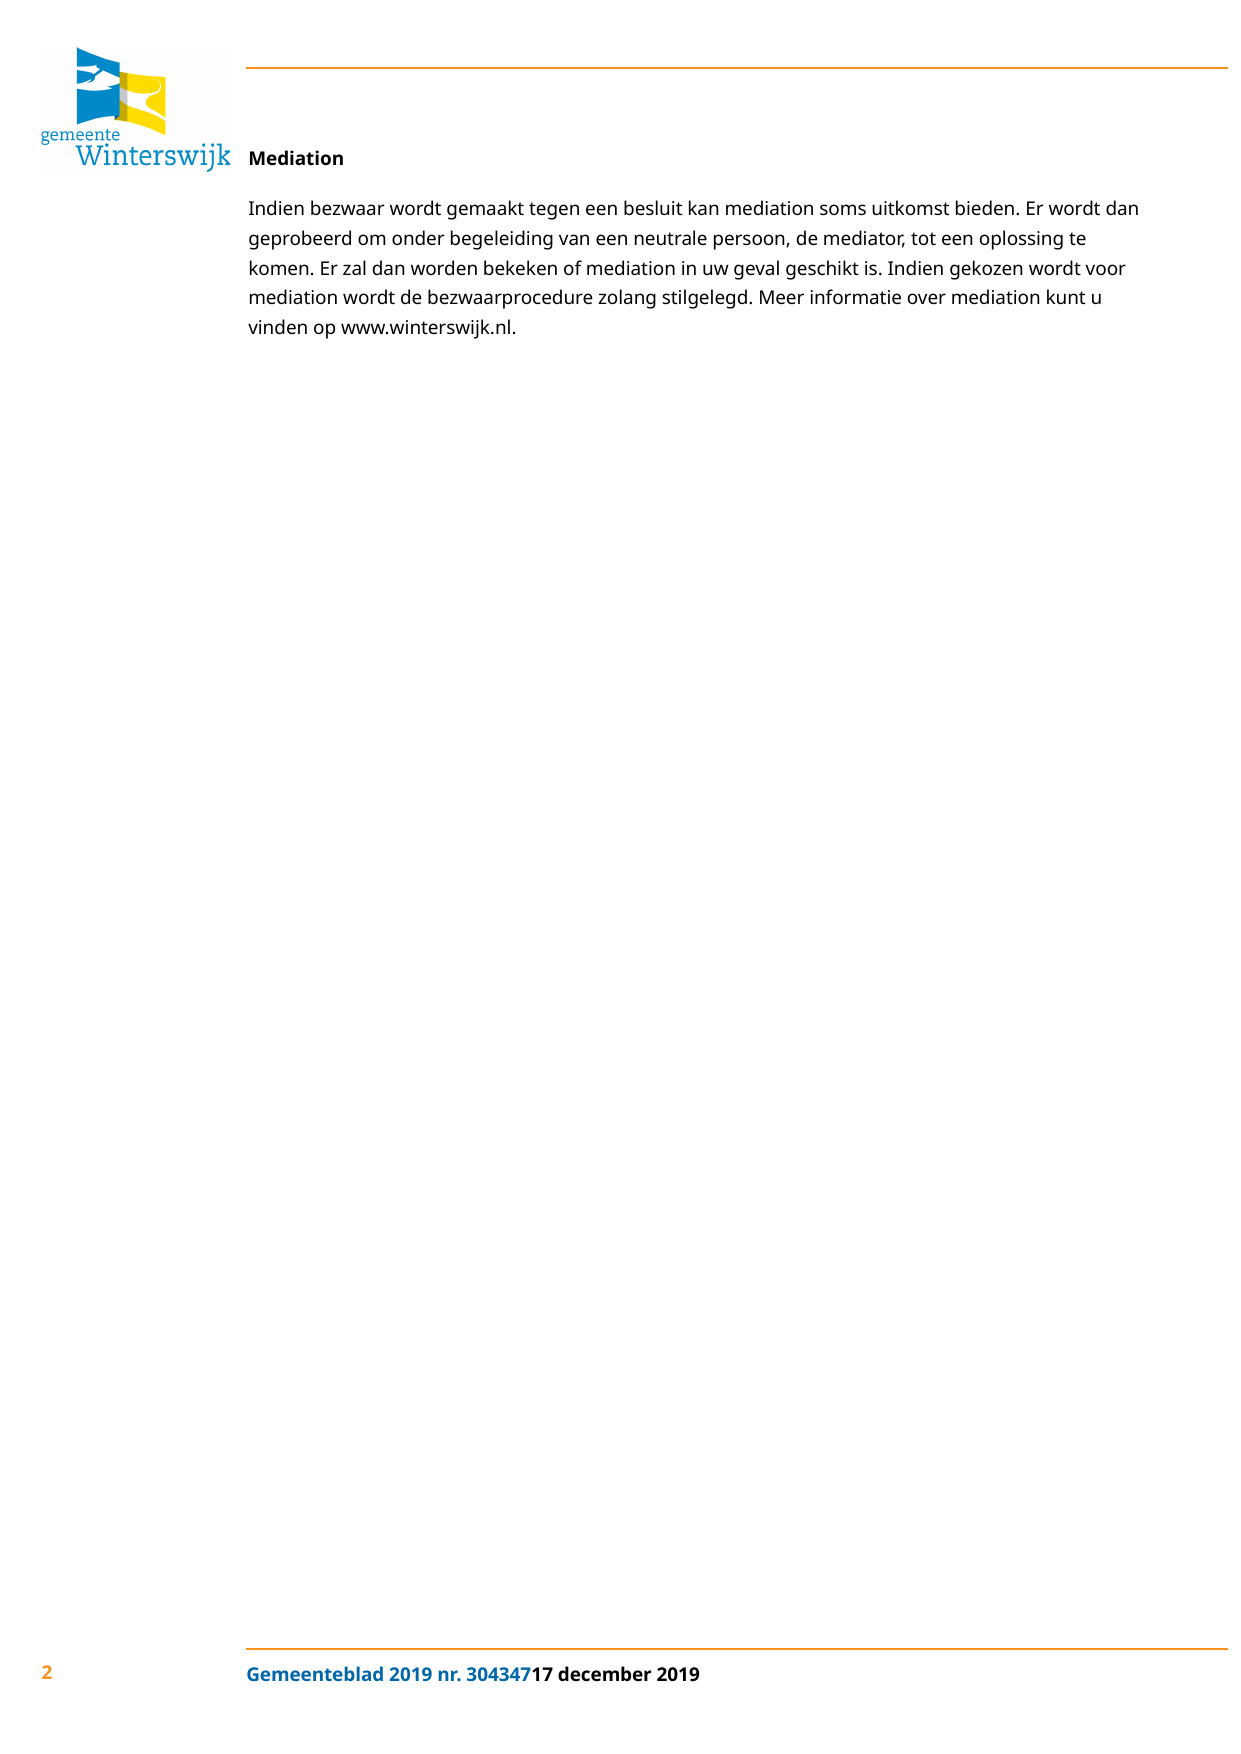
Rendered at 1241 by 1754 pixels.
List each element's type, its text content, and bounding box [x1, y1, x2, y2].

text Indien bezwaar wordt gemaakt tegen een besluit kan mediation soms uitkomst bieden. Er wordt dan geprobeerd om onder begeleiding van een neutrale persoon, de mediator, tot een oplossing te komen. Er zal dan worden bekeken of mediation in uw geval geschikt is. Indien gekozen wordt voor mediation wordt de bezwaarprocedure zolang stilgelegd. Meer informatie over mediation kunt u vinden op www.winterswijk.nl. [248, 196, 1152, 340]
picture [41, 47, 231, 172]
picture [225, 153, 231, 162]
text Mediation [248, 145, 1152, 171]
